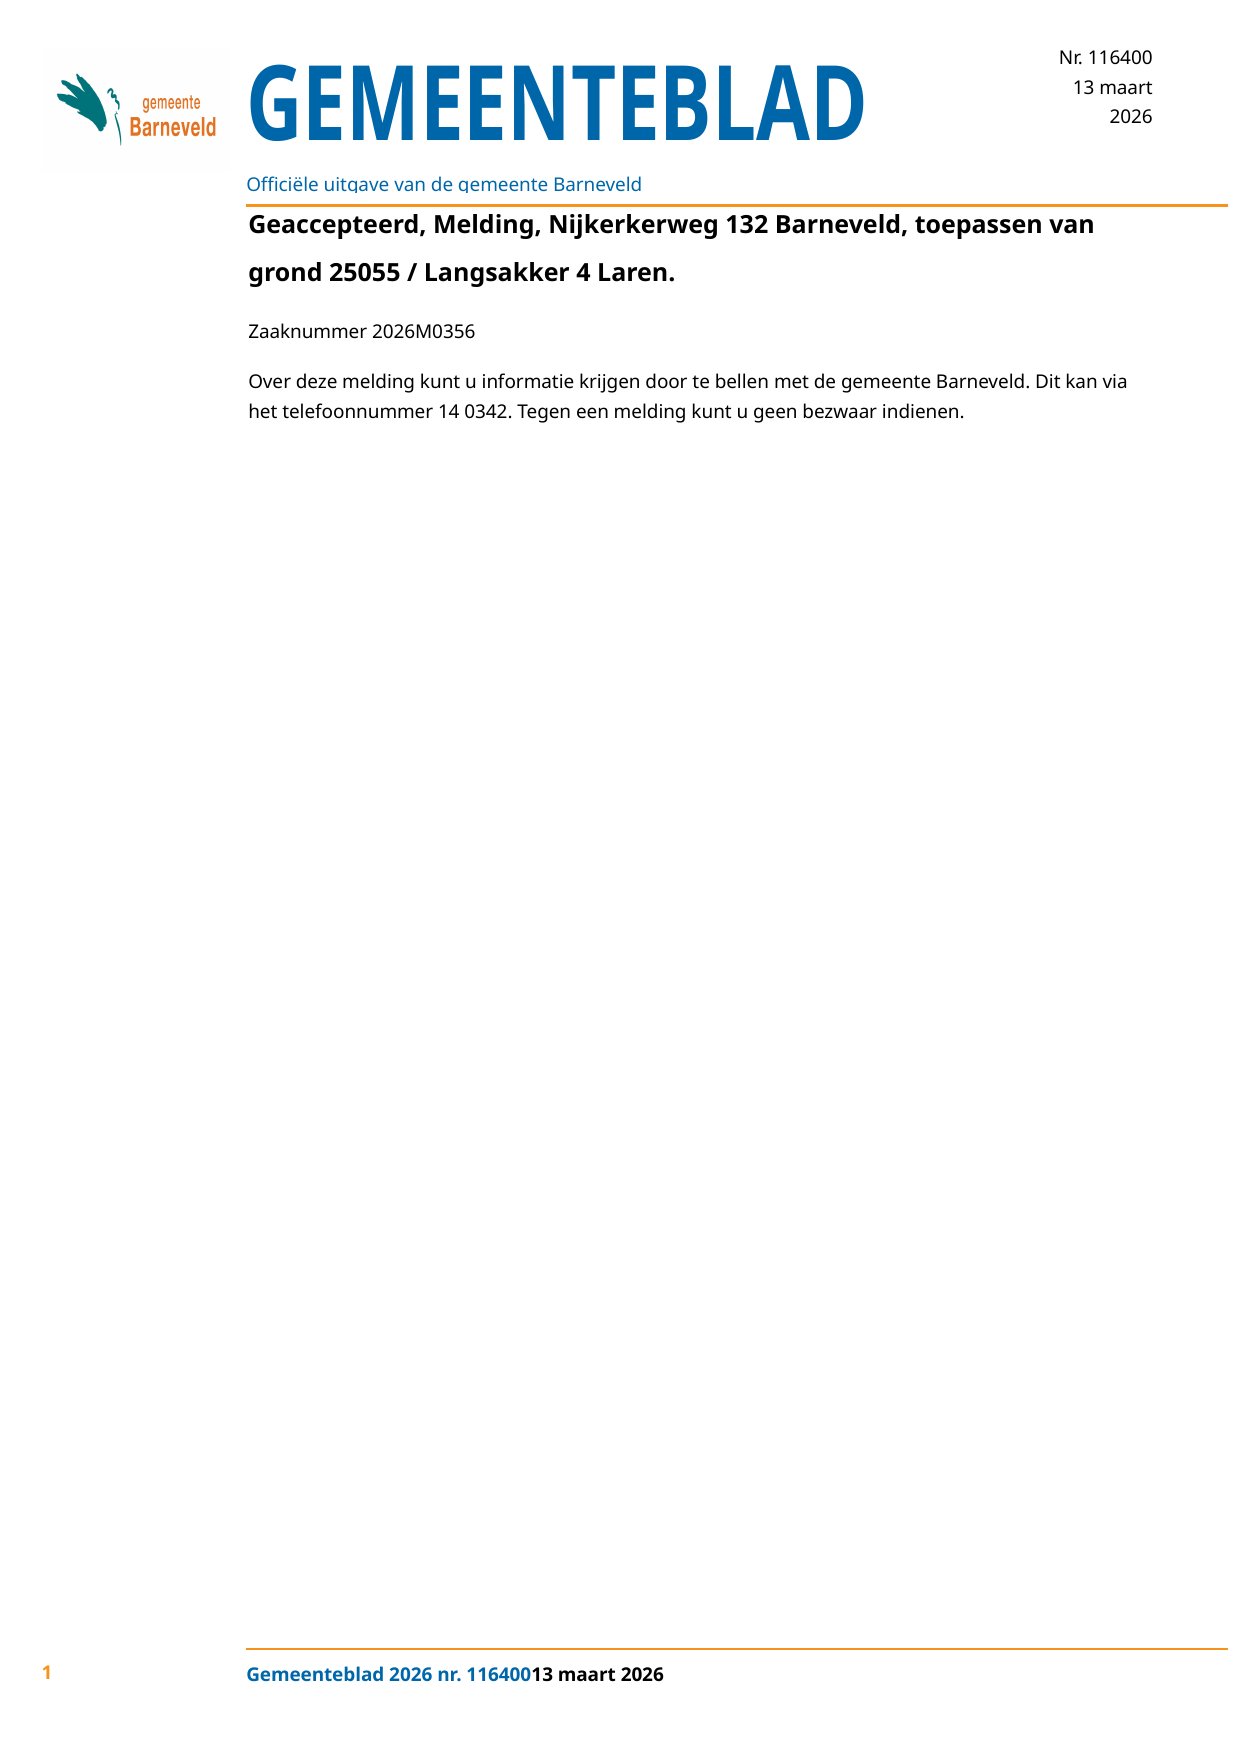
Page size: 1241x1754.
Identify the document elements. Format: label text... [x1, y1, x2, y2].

text Over deze melding kunt u informatie krijgen door te bellen met de gemeente Barneveld. Dit kan via het telefoonnummer 14 0342. Tegen een melding kunt u geen bezwaar indienen. [248, 368, 1152, 424]
text Zaaknummer 2026M0356 [248, 318, 1152, 344]
picture [41, 47, 231, 172]
text Geaccepteerd, Melding, Nijkerkerweg 132 Barneveld, toepassen van grond 25055 / Langsakker 4 Laren. [248, 207, 1152, 288]
